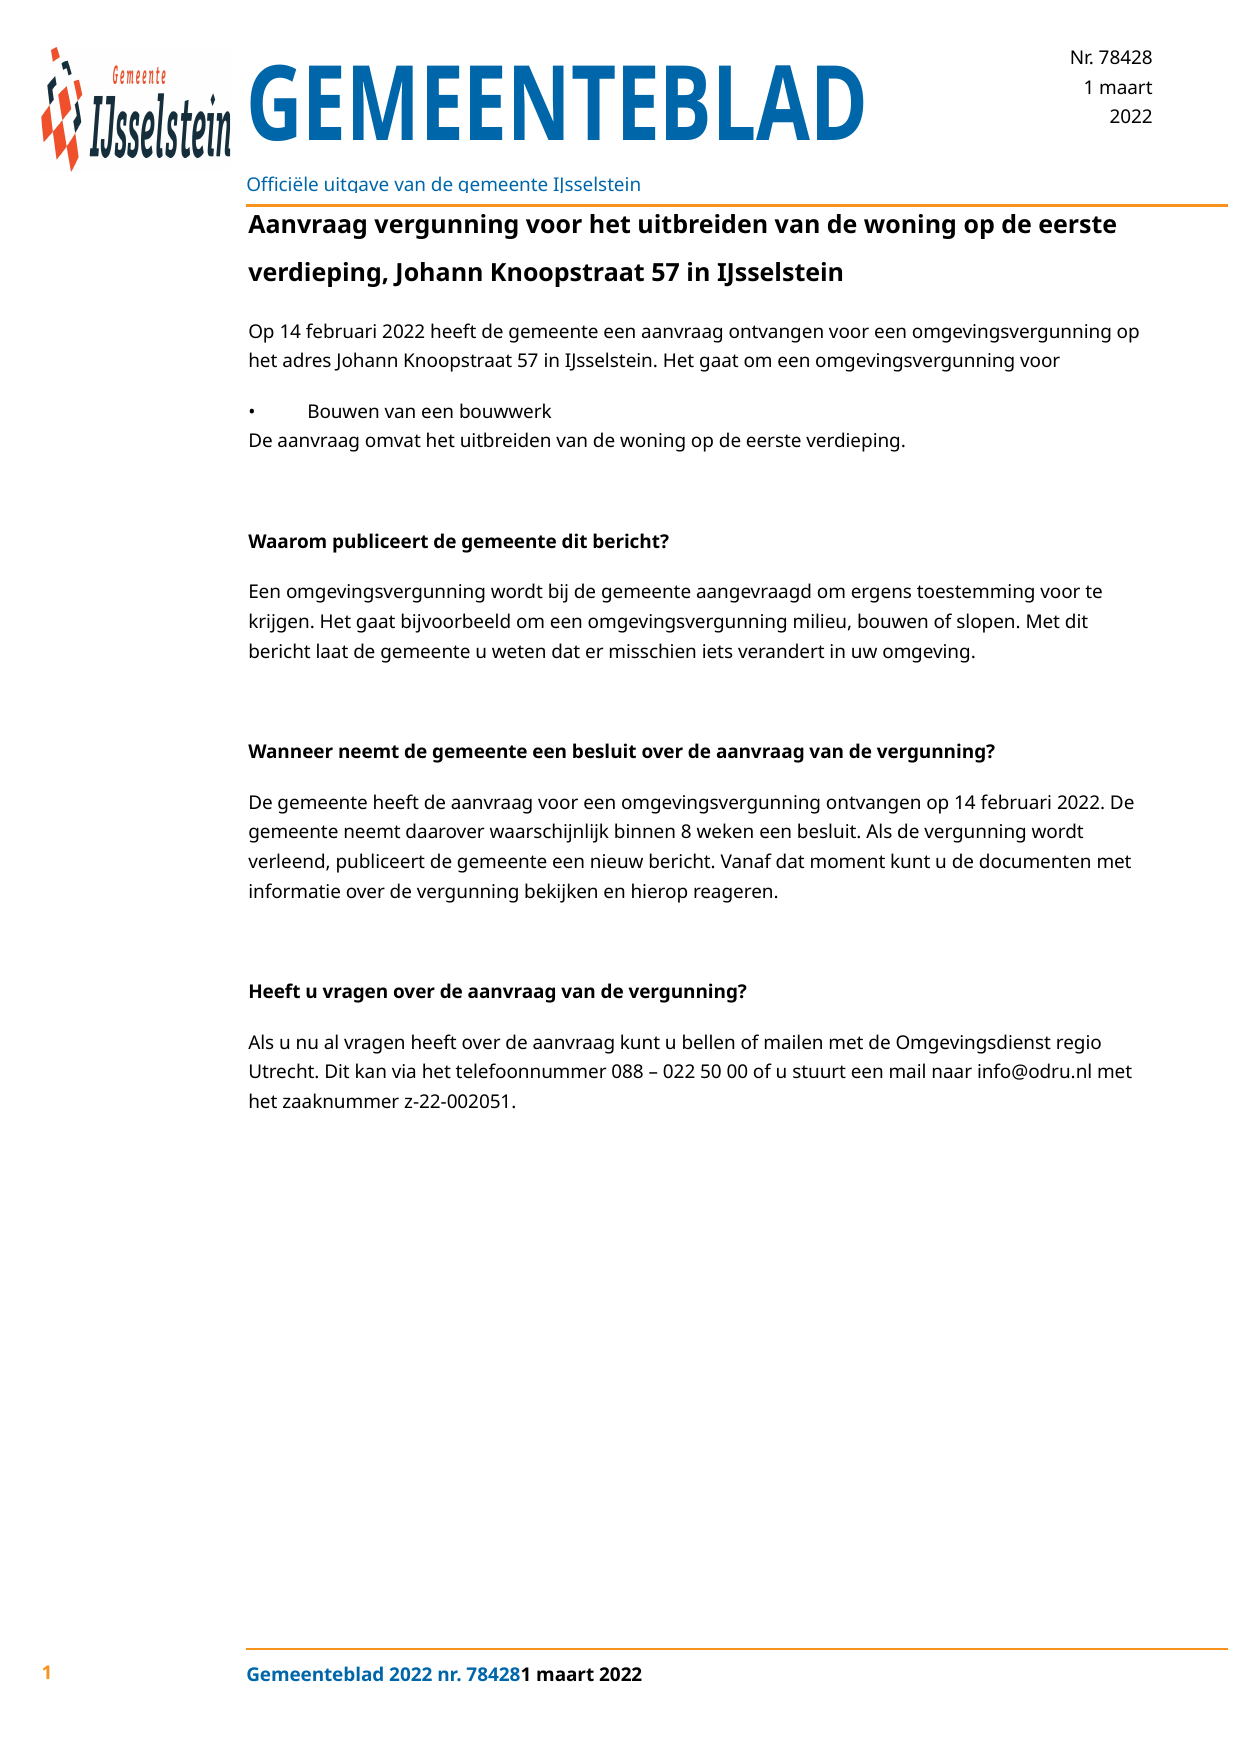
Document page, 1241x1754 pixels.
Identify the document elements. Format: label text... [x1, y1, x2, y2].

text De gemeente heeft de aanvraag voor een omgevingsvergunning ontvangen op 14 februari 2022. De gemeente neemt daarover waarschijnlijk binnen 8 weken een besluit. Als de vergunning wordt verleend, publiceert de gemeente een nieuw bericht. Vanaf dat moment kunt u de documenten met informatie over de vergunning bekijken en hierop reageren. [248, 789, 1152, 904]
text Een omgevingsvergunning wordt bij de gemeente aangevraagd om ergens toestemming voor te krijgen. Het gaat bijvoorbeeld om een omgevingsvergunning milieu, bouwen of slopen. Met dit bericht laat de gemeente u weten dat er misschien iets verandert in uw omgeving. [248, 579, 1152, 664]
text Heeft u vragen over de aanvraag van de vergunning? [248, 979, 1152, 1004]
list Bouwen van een bouwwerk [248, 398, 1152, 424]
picture [41, 47, 231, 172]
text Waarom publiceert de gemeente dit bericht? [248, 528, 1152, 554]
text Op 14 februari 2022 heeft de gemeente een aanvraag ontvangen voor een omgevingsvergunning op het adres Johann Knoopstraat 57 in IJsselstein. Het gaat om een omgevingsvergunning voor [248, 318, 1152, 373]
text Aanvraag vergunning voor het uitbreiden van de woning op de eerste verdieping, Johann Knoopstraat 57 in IJsselstein [248, 207, 1152, 288]
text De aanvraag omvat het uitbreiden van de woning op de eerste verdieping. [248, 427, 1152, 453]
text Als u nu al vragen heeft over de aanvraag kunt u bellen of mailen met de Omgevingsdienst regio Utrecht. Dit kan via het telefoonnummer 088 – 022 50 00 of u stuurt een mail naar info@odru.nl met het zaaknummer z-22-002051. [248, 1029, 1152, 1114]
text Wanneer neemt de gemeente een besluit over de aanvraag van de vergunning? [248, 739, 1152, 764]
